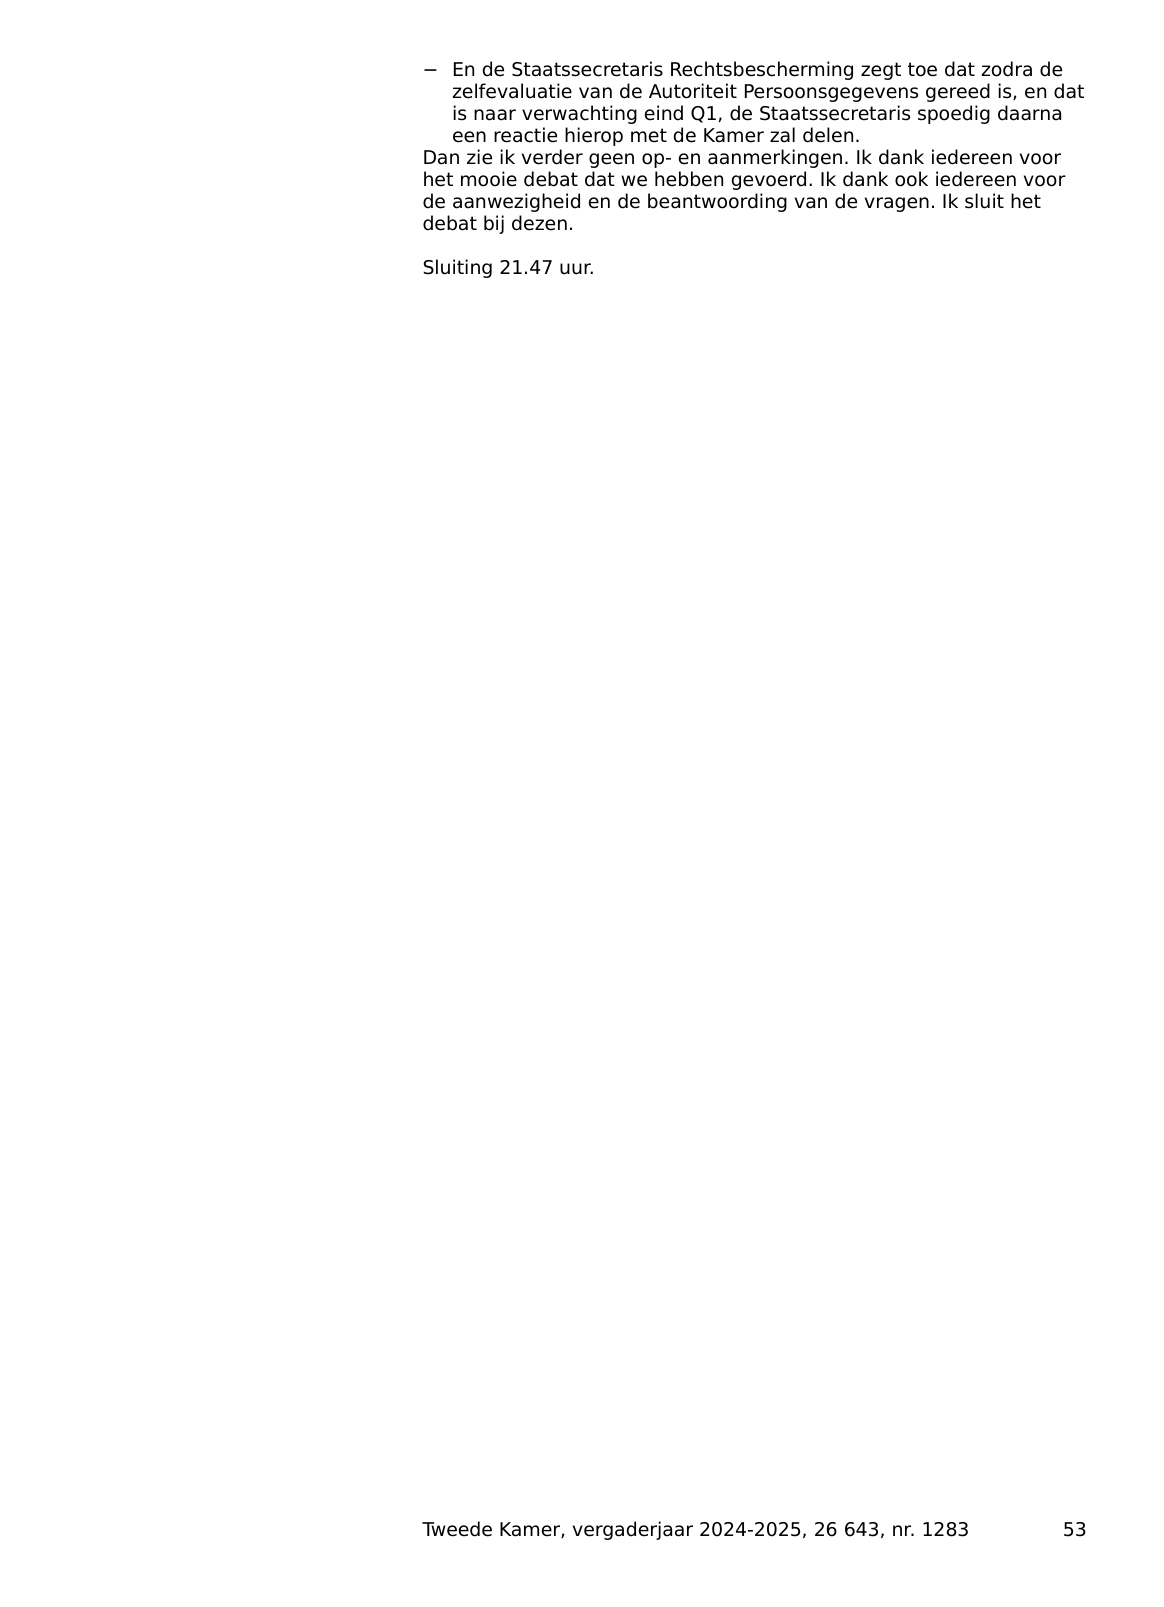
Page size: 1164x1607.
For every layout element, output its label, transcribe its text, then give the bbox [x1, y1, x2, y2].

text Sluiting 21.47 uur. [422, 257, 1087, 279]
text Dan zie ik verder geen op- en aanmerkingen. Ik dank iedereen voor het mooie debat dat we hebben gevoerd. Ik dank ook iedereen voor de aanwezigheid en de beantwoording van de vragen. Ik sluit het debat bij dezen. [422, 147, 1087, 235]
text − En de Staatssecretaris Rechtsbescherming zegt toe dat zodra de zelfevaluatie van de Autoriteit Persoonsgegevens gereed is, en dat is naar verwachting eind Q1, de Staatssecretaris spoedig daarna een reactie hierop met de Kamer zal delen. [422, 59, 1087, 147]
